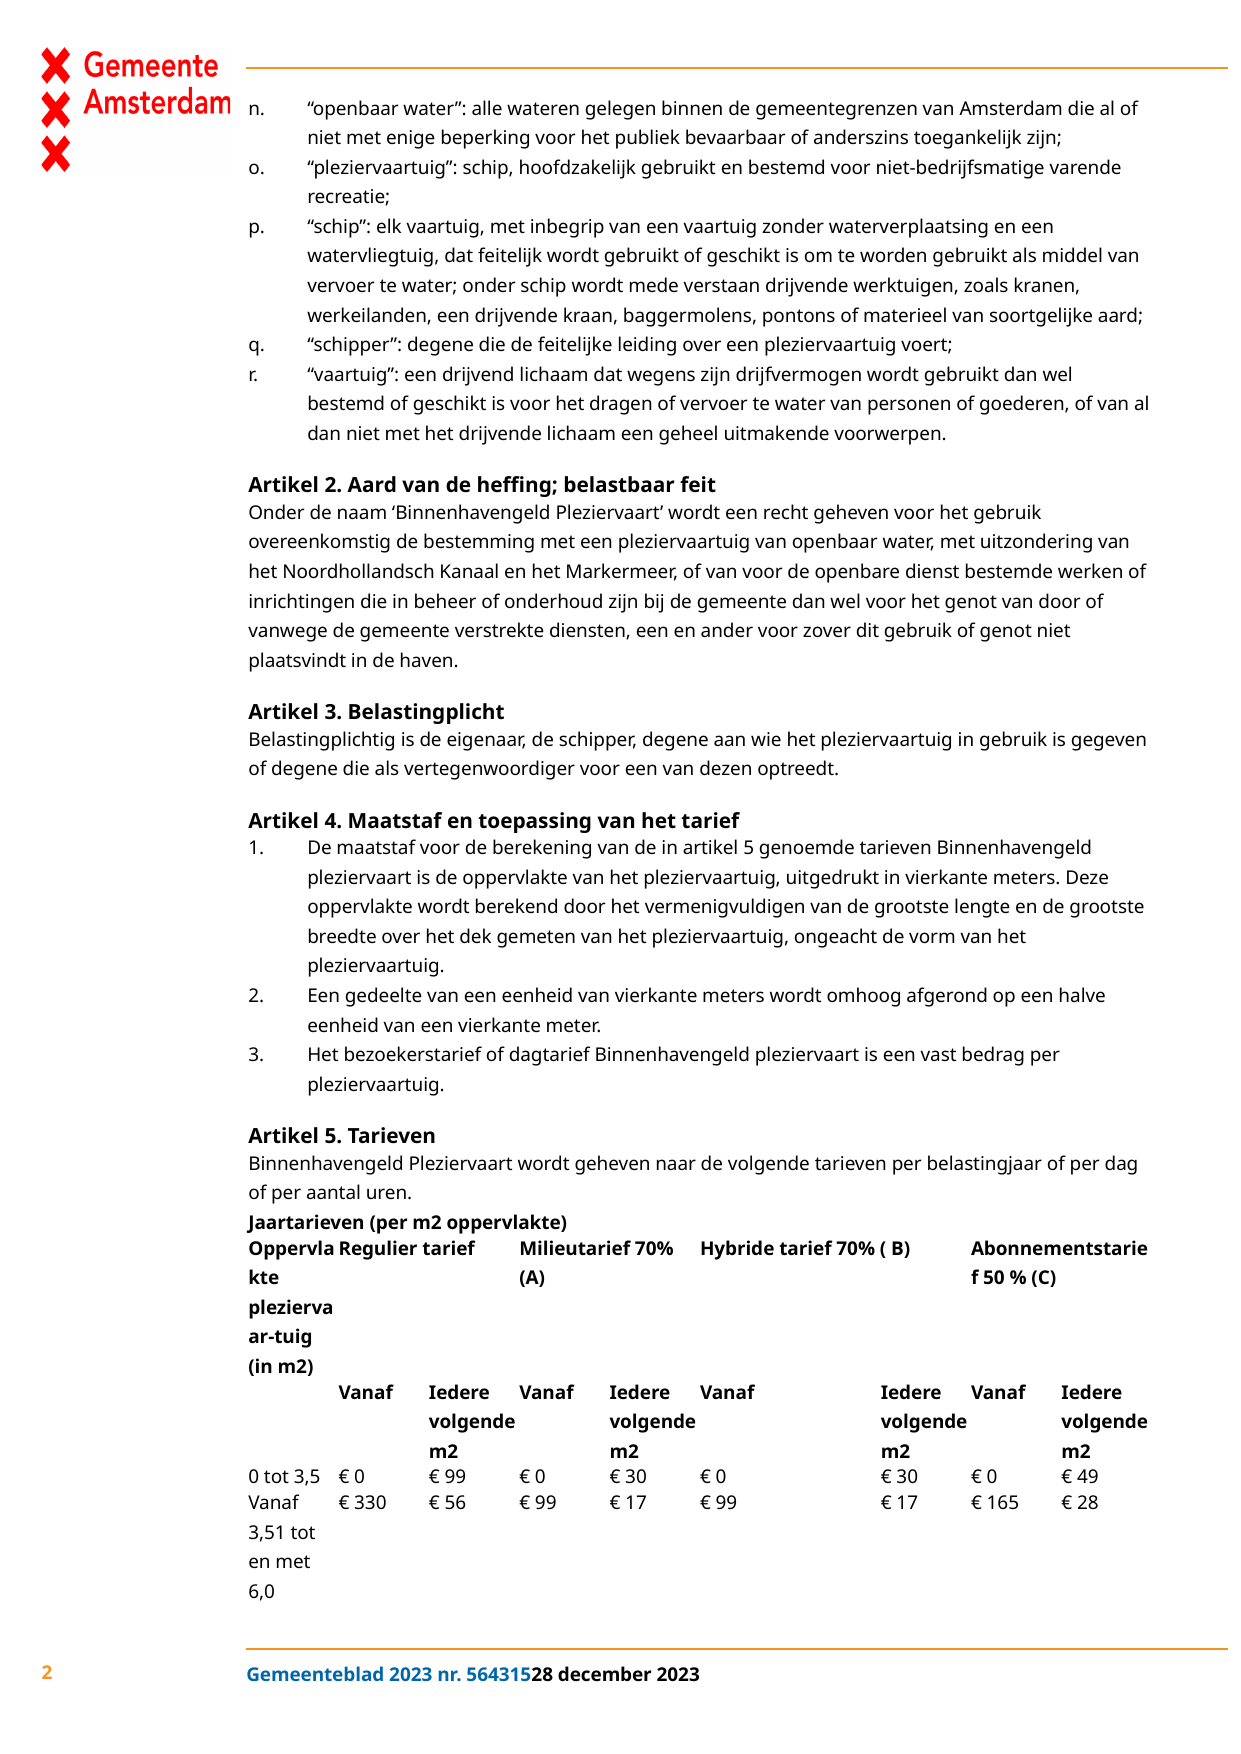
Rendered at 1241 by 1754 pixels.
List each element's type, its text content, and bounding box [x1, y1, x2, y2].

table_cell € 0 [519, 1464, 609, 1489]
table_cell Abonnementstarief 50 % (C) [971, 1235, 1152, 1379]
text Artikel 3. Belastingplicht [248, 697, 1152, 726]
list De maatstaf voor de berekening van de in artikel 5 genoemde tarieven Binnenhavengeld pleziervaart is de oppervlakte van het pleziervaartuig, uitgedrukt in vierkante meters. Deze oppervlakte wordt berekend door het vermenigvuldigen van de grootste lengte en de grootste breedte over het dek gemeten van het pleziervaartuig, ongeacht de vorm van het pleziervaartuig. [248, 834, 1152, 978]
table_cell 0 tot 3,5 [248, 1464, 338, 1489]
list “schip”: elk vaartuig, met inbegrip van een vaartuig zonder waterverplaatsing en een watervliegtuig, dat feitelijk wordt gebruikt of geschikt is om te worden gebruikt als middel van vervoer te water; onder schip wordt mede verstaan drijvende werktuigen, zoals kranen, werkeilanden, een drijvende kraan, baggermolens, pontons of materieel van soortgelijke aard; [248, 213, 1152, 328]
table_cell Hybride tarief 70% ( B) [700, 1235, 971, 1379]
text Artikel 5. Tarieven [248, 1121, 1152, 1150]
table_cell € 0 [338, 1464, 429, 1489]
table_cell Regulier tarief [338, 1235, 519, 1379]
table_cell € 99 [700, 1490, 881, 1604]
table_header Jaartarieven (per m2 oppervlakte) [248, 1209, 1152, 1235]
list “pleziervaartuig”: schip, hoofdzakelijk gebruikt en bestemd voor niet-bedrijfsmatige varende recreatie; [248, 154, 1152, 209]
table_cell € 330 [338, 1490, 429, 1604]
table_cell Milieutarief 70% (A) [519, 1235, 700, 1379]
table_cell € 30 [609, 1464, 700, 1489]
list “schipper”: degene die de feitelijke leiding over een pleziervaartuig voert; [248, 331, 1152, 357]
text Artikel 4. Maatstaf en toepassing van het tarief [248, 806, 1152, 834]
table_cell Iedere volgende m2 [609, 1379, 700, 1464]
table_cell € 99 [519, 1490, 609, 1604]
table_cell Vanaf 3,51 tot en met 6,0 [248, 1490, 338, 1604]
table_cell [248, 1379, 338, 1464]
table_cell € 49 [1061, 1464, 1152, 1489]
table_cell € 165 [971, 1490, 1061, 1604]
table_cell Iedere volgende m2 [881, 1379, 971, 1464]
table_cell Iedere volgende m2 [1061, 1379, 1152, 1464]
list “openbaar water”: alle wateren gelegen binnen de gemeentegrenzen van Amsterdam die al of niet met enige beperking voor het publiek bevaarbaar of anderszins toegankelijk zijn; [248, 95, 1152, 150]
text Binnenhavengeld Pleziervaart wordt geheven naar de volgende tarieven per belastingjaar of per dag of per aantal uren. [248, 1150, 1152, 1205]
picture [41, 47, 231, 172]
table_cell € 99 [429, 1464, 519, 1489]
table_cell Oppervlakte pleziervaar-tuig (in m2) [248, 1235, 338, 1379]
list “vaartuig”: een drijvend lichaam dat wegens zijn drijfvermogen wordt gebruikt dan wel bestemd of geschikt is voor het dragen of vervoer te water van personen of goederen, of van al dan niet met het drijvende lichaam een geheel uitmakende voorwerpen. [248, 361, 1152, 446]
table_cell Vanaf [519, 1379, 609, 1464]
table_cell Iedere volgende m2 [429, 1379, 519, 1464]
table_cell € 0 [971, 1464, 1061, 1489]
text Artikel 2. Aard van de heffing; belastbaar feit [248, 471, 1152, 499]
list Een gedeelte van een eenheid van vierkante meters wordt omhoog afgerond op een halve eenheid van een vierkante meter. [248, 982, 1152, 1037]
table_cell Vanaf [338, 1379, 429, 1464]
table_cell Vanaf [700, 1379, 881, 1464]
table_cell € 17 [609, 1490, 700, 1604]
table_cell Vanaf [971, 1379, 1061, 1464]
table_cell € 30 [881, 1464, 971, 1489]
table_cell € 56 [429, 1490, 519, 1604]
text Onder de naam ‘Binnenhavengeld Pleziervaart’ wordt een recht geheven voor het gebruik overeenkomstig de bestemming met een pleziervaartuig van openbaar water, met uitzondering van het Noordhollandsch Kanaal en het Markermeer, of van voor de openbare dienst bestemde werken of inrichtingen die in beheer of onderhoud zijn bij de gemeente dan wel voor het genot van door of vanwege de gemeente verstrekte diensten, een en ander voor zover dit gebruik of genot niet plaatsvindt in de haven. [248, 499, 1152, 673]
table_cell € 28 [1061, 1490, 1152, 1604]
text Belastingplichtig is de eigenaar, de schipper, degene aan wie het pleziervaartuig in gebruik is gegeven of degene die als vertegenwoordiger voor een van dezen optreedt. [248, 726, 1152, 781]
table_cell € 0 [700, 1464, 881, 1489]
table_cell € 17 [881, 1490, 971, 1604]
list Het bezoekerstarief of dagtarief Binnenhavengeld pleziervaart is een vast bedrag per pleziervaartuig. [248, 1041, 1152, 1097]
